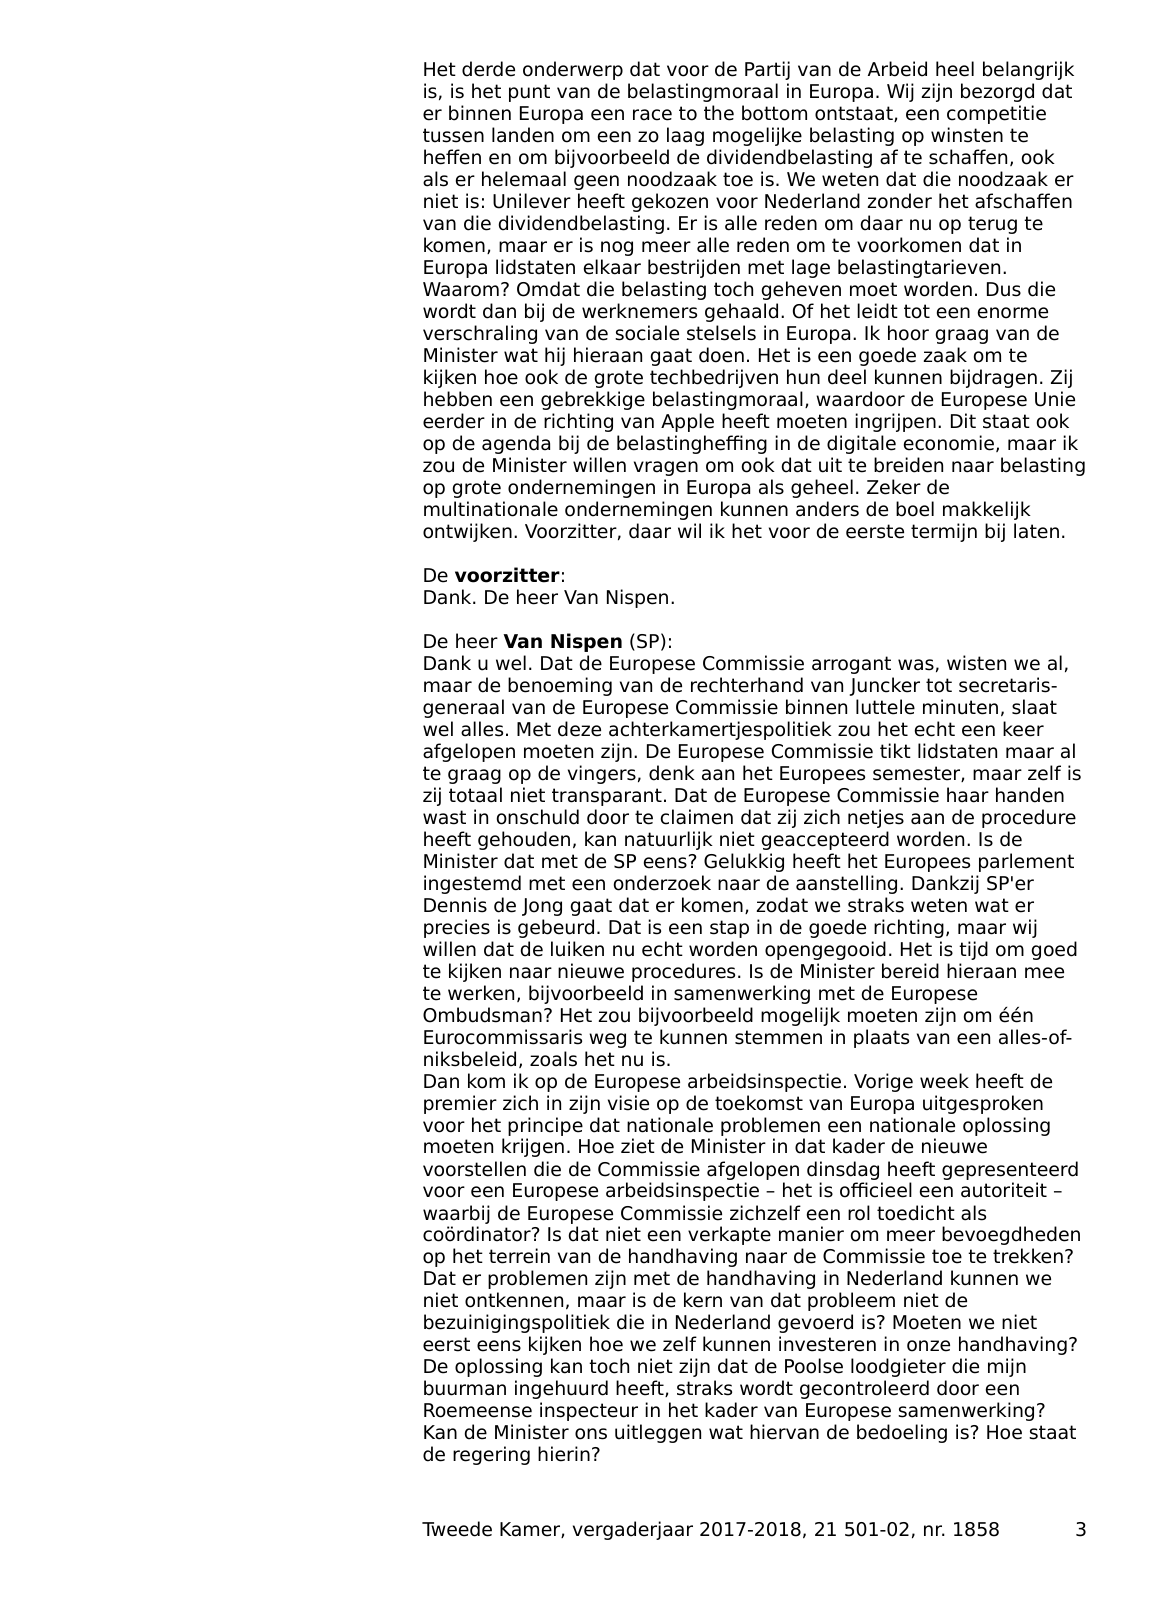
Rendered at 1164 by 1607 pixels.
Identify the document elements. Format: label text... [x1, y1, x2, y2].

text Dan kom ik op de Europese arbeidsinspectie. Vorige week heeft de premier zich in zijn visie op de toekomst van Europa uitgesproken voor het principe dat nationale problemen een nationale oplossing moeten krijgen. Hoe ziet de Minister in dat kader de nieuwe voorstellen die de Commissie afgelopen dinsdag heeft gepresenteerd voor een Europese arbeidsinspectie – het is officieel een autoriteit – waarbij de Europese Commissie zichzelf een rol toedicht als coördinator? Is dat niet een verkapte manier om meer bevoegdheden op het terrein van de handhaving naar de Commissie toe te trekken? Dat er problemen zijn met de handhaving in Nederland kunnen we niet ontkennen, maar is de kern van dat probleem niet de bezuinigingspolitiek die in Nederland gevoerd is? Moeten we niet eerst eens kijken hoe we zelf kunnen investeren in onze handhaving? De oplossing kan toch niet zijn dat de Poolse loodgieter die mijn buurman ingehuurd heeft, straks wordt gecontroleerd door een Roemeense inspecteur in het kader van Europese samenwerking? Kan de Minister ons uitleggen wat hiervan de bedoeling is? Hoe staat de regering hierin? [422, 1071, 1087, 1466]
text De voorzitter: [422, 565, 1087, 587]
text Het derde onderwerp dat voor de Partij van de Arbeid heel belangrijk is, is het punt van de belastingmoraal in Europa. Wij zijn bezorgd dat er binnen Europa een race to the bottom ontstaat, een competitie tussen landen om een zo laag mogelijke belasting op winsten te heffen en om bijvoorbeeld de dividendbelasting af te schaffen, ook als er helemaal geen noodzaak toe is. We weten dat die noodzaak er niet is: Unilever heeft gekozen voor Nederland zonder het afschaffen van die dividendbelasting. Er is alle reden om daar nu op terug te komen, maar er is nog meer alle reden om te voorkomen dat in Europa lidstaten elkaar bestrijden met lage belastingtarieven. Waarom? Omdat die belasting toch geheven moet worden. Dus die wordt dan bij de werknemers gehaald. Of het leidt tot een enorme verschraling van de sociale stelsels in Europa. Ik hoor graag van de Minister wat hij hieraan gaat doen. Het is een goede zaak om te kijken hoe ook de grote techbedrijven hun deel kunnen bijdragen. Zij hebben een gebrekkige belastingmoraal, waardoor de Europese Unie eerder in de richting van Apple heeft moeten ingrijpen. Dit staat ook op de agenda bij de belastingheffing in de digitale economie, maar ik zou de Minister willen vragen om ook dat uit te breiden naar belasting op grote ondernemingen in Europa als geheel. Zeker de multinationale ondernemingen kunnen anders de boel makkelijk ontwijken. Voorzitter, daar wil ik het voor de eerste termijn bij laten. [422, 59, 1087, 543]
text De heer Van Nispen (SP): [422, 631, 1087, 653]
text Dank. De heer Van Nispen. [422, 587, 1087, 609]
text Dank u wel. Dat de Europese Commissie arrogant was, wisten we al, maar de benoeming van de rechterhand van Juncker tot secretaris-generaal van de Europese Commissie binnen luttele minuten, slaat wel alles. Met deze achterkamertjespolitiek zou het echt een keer afgelopen moeten zijn. De Europese Commissie tikt lidstaten maar al te graag op de vingers, denk aan het Europees semester, maar zelf is zij totaal niet transparant. Dat de Europese Commissie haar handen wast in onschuld door te claimen dat zij zich netjes aan de procedure heeft gehouden, kan natuurlijk niet geaccepteerd worden. Is de Minister dat met de SP eens? Gelukkig heeft het Europees parlement ingestemd met een onderzoek naar de aanstelling. Dankzij SP'er Dennis de Jong gaat dat er komen, zodat we straks weten wat er precies is gebeurd. Dat is een stap in de goede richting, maar wij willen dat de luiken nu echt worden opengegooid. Het is tijd om goed te kijken naar nieuwe procedures. Is de Minister bereid hieraan mee te werken, bijvoorbeeld in samenwerking met de Europese Ombudsman? Het zou bijvoorbeeld mogelijk moeten zijn om één Eurocommissaris weg te kunnen stemmen in plaats van een alles-of-niksbeleid, zoals het nu is. [422, 653, 1087, 1071]
